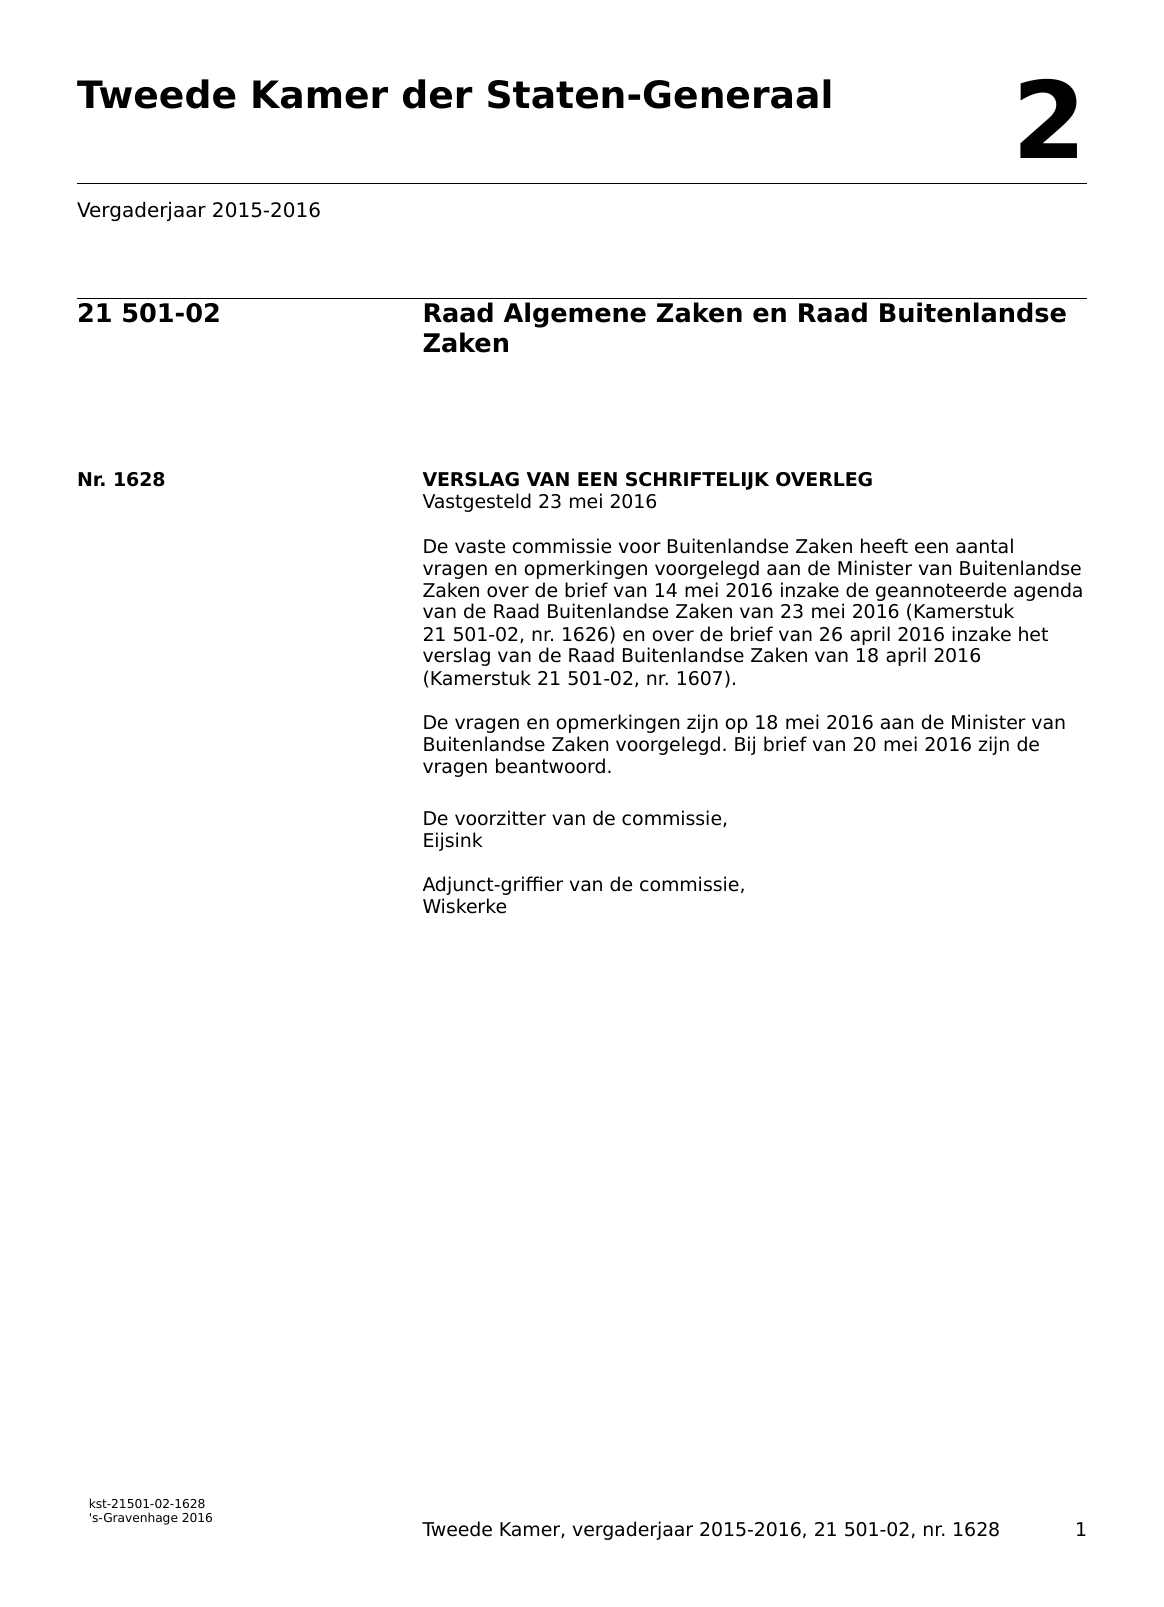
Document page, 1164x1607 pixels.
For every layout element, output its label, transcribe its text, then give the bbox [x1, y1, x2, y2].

table_cell Vergaderjaar 2015-2016 [77, 184, 1087, 298]
text kst-21501-02-1628 [88, 1497, 323, 1511]
text De vaste commissie voor Buitenlandse Zaken heeft een aantal vragen en opmerkingen voorgelegd aan de Minister van Buitenlandse Zaken over de brief van 14 mei 2016 inzake de geannoteerde agenda van de Raad Buitenlandse Zaken van 23 mei 2016 (Kamerstuk 21 501-02, nr. 1626) en over de brief van 26 april 2016 inzake het verslag van de Raad Buitenlandse Zaken van 18 april 2016 (Kamerstuk 21 501-02, nr. 1607). [422, 536, 1087, 689]
text Adjunct-griffier van de commissie, Wiskerke [422, 874, 1087, 918]
table_header 2 [886, 59, 1087, 183]
subtitle 21 501-02 Raad Algemene Zaken en Raad Buitenlandse Zaken [77, 299, 1087, 358]
text 's-Gravenhage 2016 [88, 1511, 323, 1525]
text Vastgesteld 23 mei 2016 [422, 491, 1087, 513]
subtitle Nr. 1628 VERSLAG VAN EEN SCHRIFTELIJK OVERLEG [77, 469, 1087, 491]
text De vragen en opmerkingen zijn op 18 mei 2016 aan de Minister van Buitenlandse Zaken voorgelegd. Bij brief van 20 mei 2016 zijn de vragen beantwoord. [422, 712, 1087, 777]
text De voorzitter van de commissie, Eijsink [422, 807, 1087, 851]
table_header Tweede Kamer der Staten-Generaal [77, 59, 886, 183]
